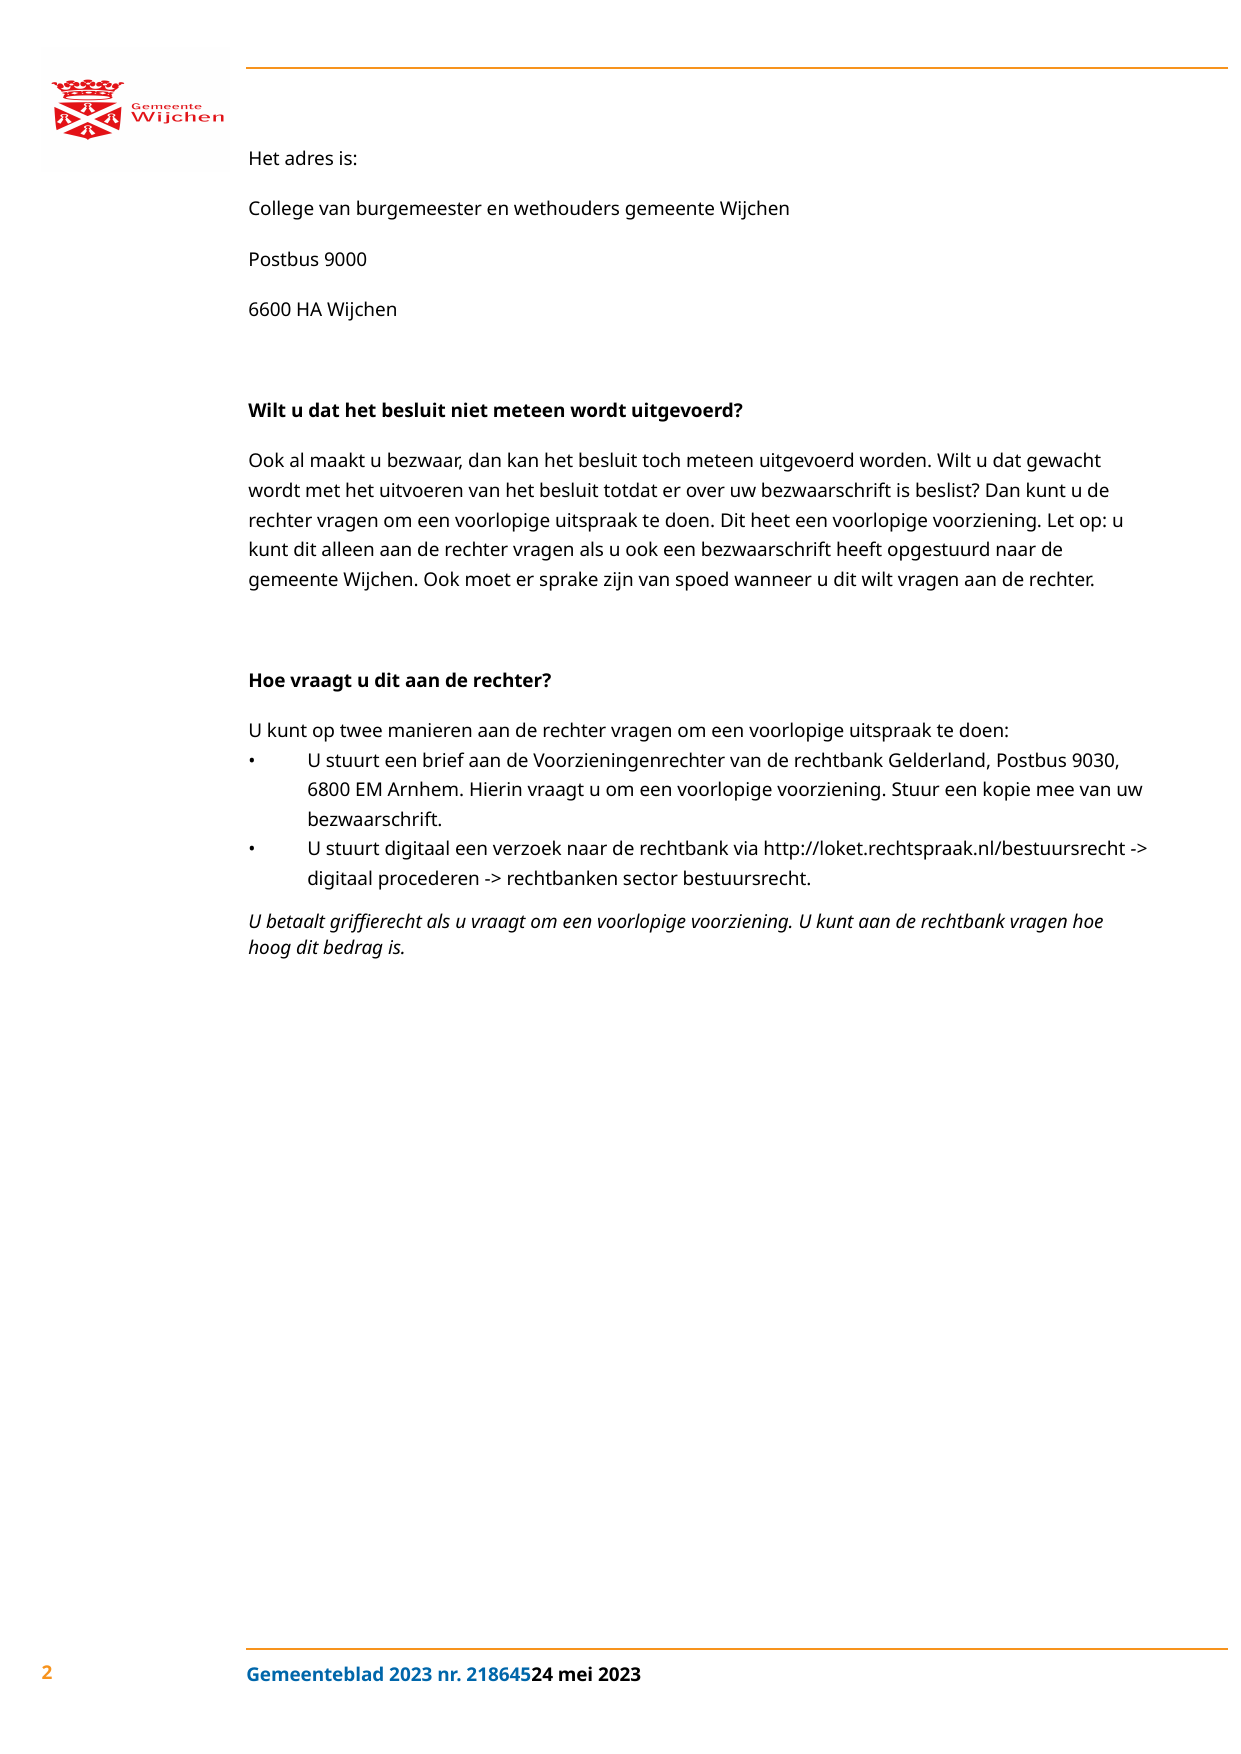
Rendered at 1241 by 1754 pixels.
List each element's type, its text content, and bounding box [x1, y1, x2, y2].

list U stuurt een brief aan de Voorzieningenrechter van de rechtbank Gelderland, Postbus 9030, 6800 EM Arnhem. Hierin vraagt u om een voorlopige voorziening. Stuur een kopie mee van uw bezwaarschrift. [248, 747, 1152, 832]
text U kunt op twee manieren aan de rechter vragen om een voorlopige uitspraak te doen: [248, 717, 1152, 743]
text Ook al maakt u bezwaar, dan kan het besluit toch meteen uitgevoerd worden. Wilt u dat gewacht wordt met het uitvoeren van het besluit totdat er over uw bezwaarschrift is beslist? Dan kunt u de rechter vragen om een voorlopige uitspraak te doen. Dit heet een voorlopige voorziening. Let op: u kunt dit alleen aan de rechter vragen als u ook een bezwaarschrift heeft opgestuurd naar de gemeente Wijchen. Ook moet er sprake zijn van spoed wanneer u dit wilt vragen aan de rechter. [248, 448, 1152, 592]
text Wilt u dat het besluit niet meteen wordt uitgevoerd? [248, 397, 1152, 423]
text U betaalt griffierecht als u vraagt om een voorlopige voorziening. U kunt aan de rechtbank vragen hoe hoog dit bedrag is. [248, 908, 1152, 960]
text Postbus 9000 [248, 246, 1152, 272]
text Hoe vraagt u dit aan de rechter? [248, 667, 1152, 693]
text 6600 HA Wijchen [248, 296, 1152, 322]
text Het adres is: [248, 145, 1152, 171]
text College van burgemeester en wethouders gemeente Wijchen [248, 196, 1152, 221]
picture [41, 47, 231, 172]
list U stuurt digitaal een verzoek naar de rechtbank via http://loket.rechtspraak.nl/bestuursrecht -> digitaal procederen -> rechtbanken sector bestuursrecht. [248, 836, 1152, 891]
